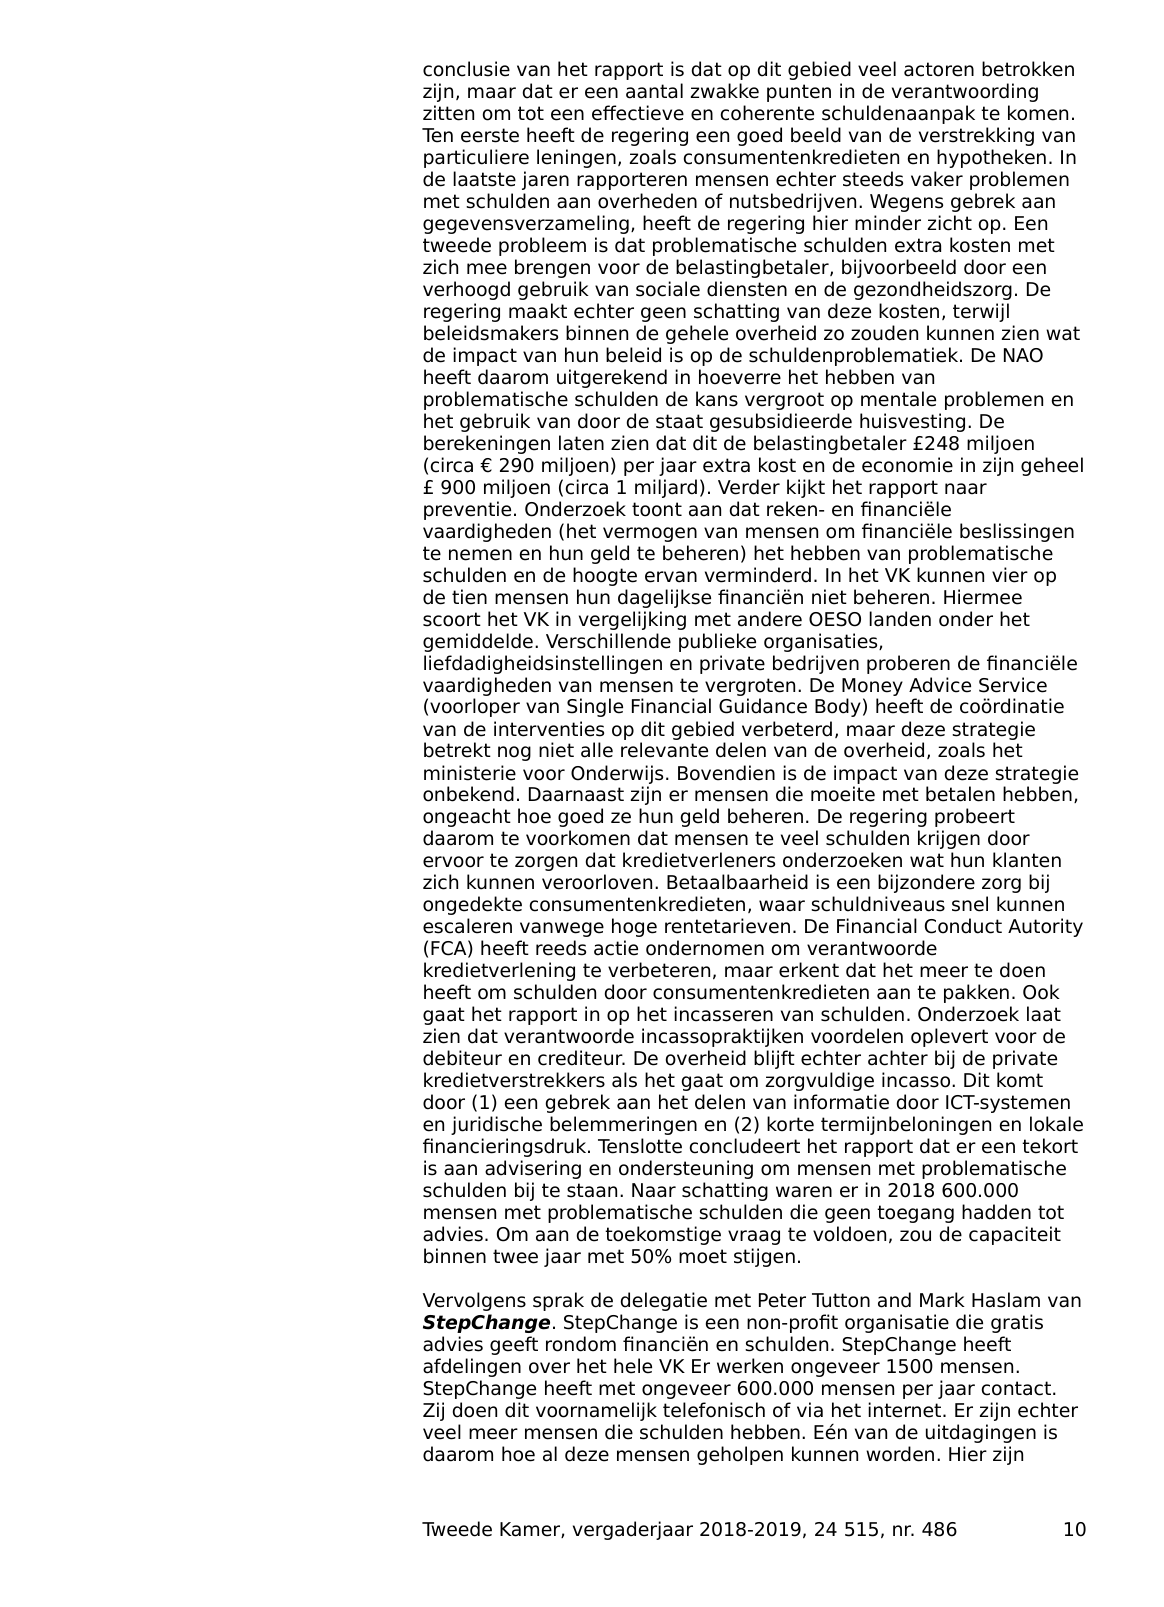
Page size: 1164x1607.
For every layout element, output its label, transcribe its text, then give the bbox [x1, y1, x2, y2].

text conclusie van het rapport is dat op dit gebied veel actoren betrokken zijn, maar dat er een aantal zwakke punten in de verantwoording zitten om tot een effectieve en coherente schuldenaanpak te komen. Ten eerste heeft de regering een goed beeld van de verstrekking van particuliere leningen, zoals consumentenkredieten en hypotheken. In de laatste jaren rapporteren mensen echter steeds vaker problemen met schulden aan overheden of nutsbedrijven. Wegens gebrek aan gegevensverzameling, heeft de regering hier minder zicht op. Een tweede probleem is dat problematische schulden extra kosten met zich mee brengen voor de belastingbetaler, bijvoorbeeld door een verhoogd gebruik van sociale diensten en de gezondheidszorg. De regering maakt echter geen schatting van deze kosten, terwijl beleidsmakers binnen de gehele overheid zo zouden kunnen zien wat de impact van hun beleid is op de schuldenproblematiek. De NAO heeft daarom uitgerekend in hoeverre het hebben van problematische schulden de kans vergroot op mentale problemen en het gebruik van door de staat gesubsidieerde huisvesting. De berekeningen laten zien dat dit de belastingbetaler £248 miljoen (circa € 290 miljoen) per jaar extra kost en de economie in zijn geheel £ 900 miljoen (circa 1 miljard). Verder kijkt het rapport naar preventie. Onderzoek toont aan dat reken- en financiële vaardigheden (het vermogen van mensen om financiële beslissingen te nemen en hun geld te beheren) het hebben van problematische schulden en de hoogte ervan verminderd. In het VK kunnen vier op de tien mensen hun dagelijkse financiën niet beheren. Hiermee scoort het VK in vergelijking met andere OESO landen onder het gemiddelde. Verschillende publieke organisaties, liefdadigheidsinstellingen en private bedrijven proberen de financiële vaardigheden van mensen te vergroten. De Money Advice Service (voorloper van Single Financial Guidance Body) heeft de coördinatie van de interventies op dit gebied verbeterd, maar deze strategie betrekt nog niet alle relevante delen van de overheid, zoals het ministerie voor Onderwijs. Bovendien is de impact van deze strategie onbekend. Daarnaast zijn er mensen die moeite met betalen hebben, ongeacht hoe goed ze hun geld beheren. De regering probeert daarom te voorkomen dat mensen te veel schulden krijgen door ervoor te zorgen dat kredietverleners onderzoeken wat hun klanten zich kunnen veroorloven. Betaalbaarheid is een bijzondere zorg bij ongedekte consumentenkredieten, waar schuldniveaus snel kunnen escaleren vanwege hoge rentetarieven. De Financial Conduct Autority (FCA) heeft reeds actie ondernomen om verantwoorde kredietverlening te verbeteren, maar erkent dat het meer te doen heeft om schulden door consumentenkredieten aan te pakken. Ook gaat het rapport in op het incasseren van schulden. Onderzoek laat zien dat verantwoorde incassopraktijken voordelen oplevert voor de debiteur en crediteur. De overheid blijft echter achter bij de private kredietverstrekkers als het gaat om zorgvuldige incasso. Dit komt door (1) een gebrek aan het delen van informatie door ICT-systemen en juridische belemmeringen en (2) korte termijnbeloningen en lokale financieringsdruk. Tenslotte concludeert het rapport dat er een tekort is aan advisering en ondersteuning om mensen met problematische schulden bij te staan. Naar schatting waren er in 2018 600.000 mensen met problematische schulden die geen toegang hadden tot advies. Om aan de toekomstige vraag te voldoen, zou de capaciteit binnen twee jaar met 50% moet stijgen. [422, 59, 1087, 1268]
text Vervolgens sprak de delegatie met Peter Tutton and Mark Haslam van StepChange. StepChange is een non-profit organisatie die gratis advies geeft rondom financiën en schulden. StepChange heeft afdelingen over het hele VK Er werken ongeveer 1500 mensen. StepChange heeft met ongeveer 600.000 mensen per jaar contact. Zij doen dit voornamelijk telefonisch of via het internet. Er zijn echter veel meer mensen die schulden hebben. Eén van de uitdagingen is daarom hoe al deze mensen geholpen kunnen worden. Hier zijn [422, 1290, 1087, 1466]
